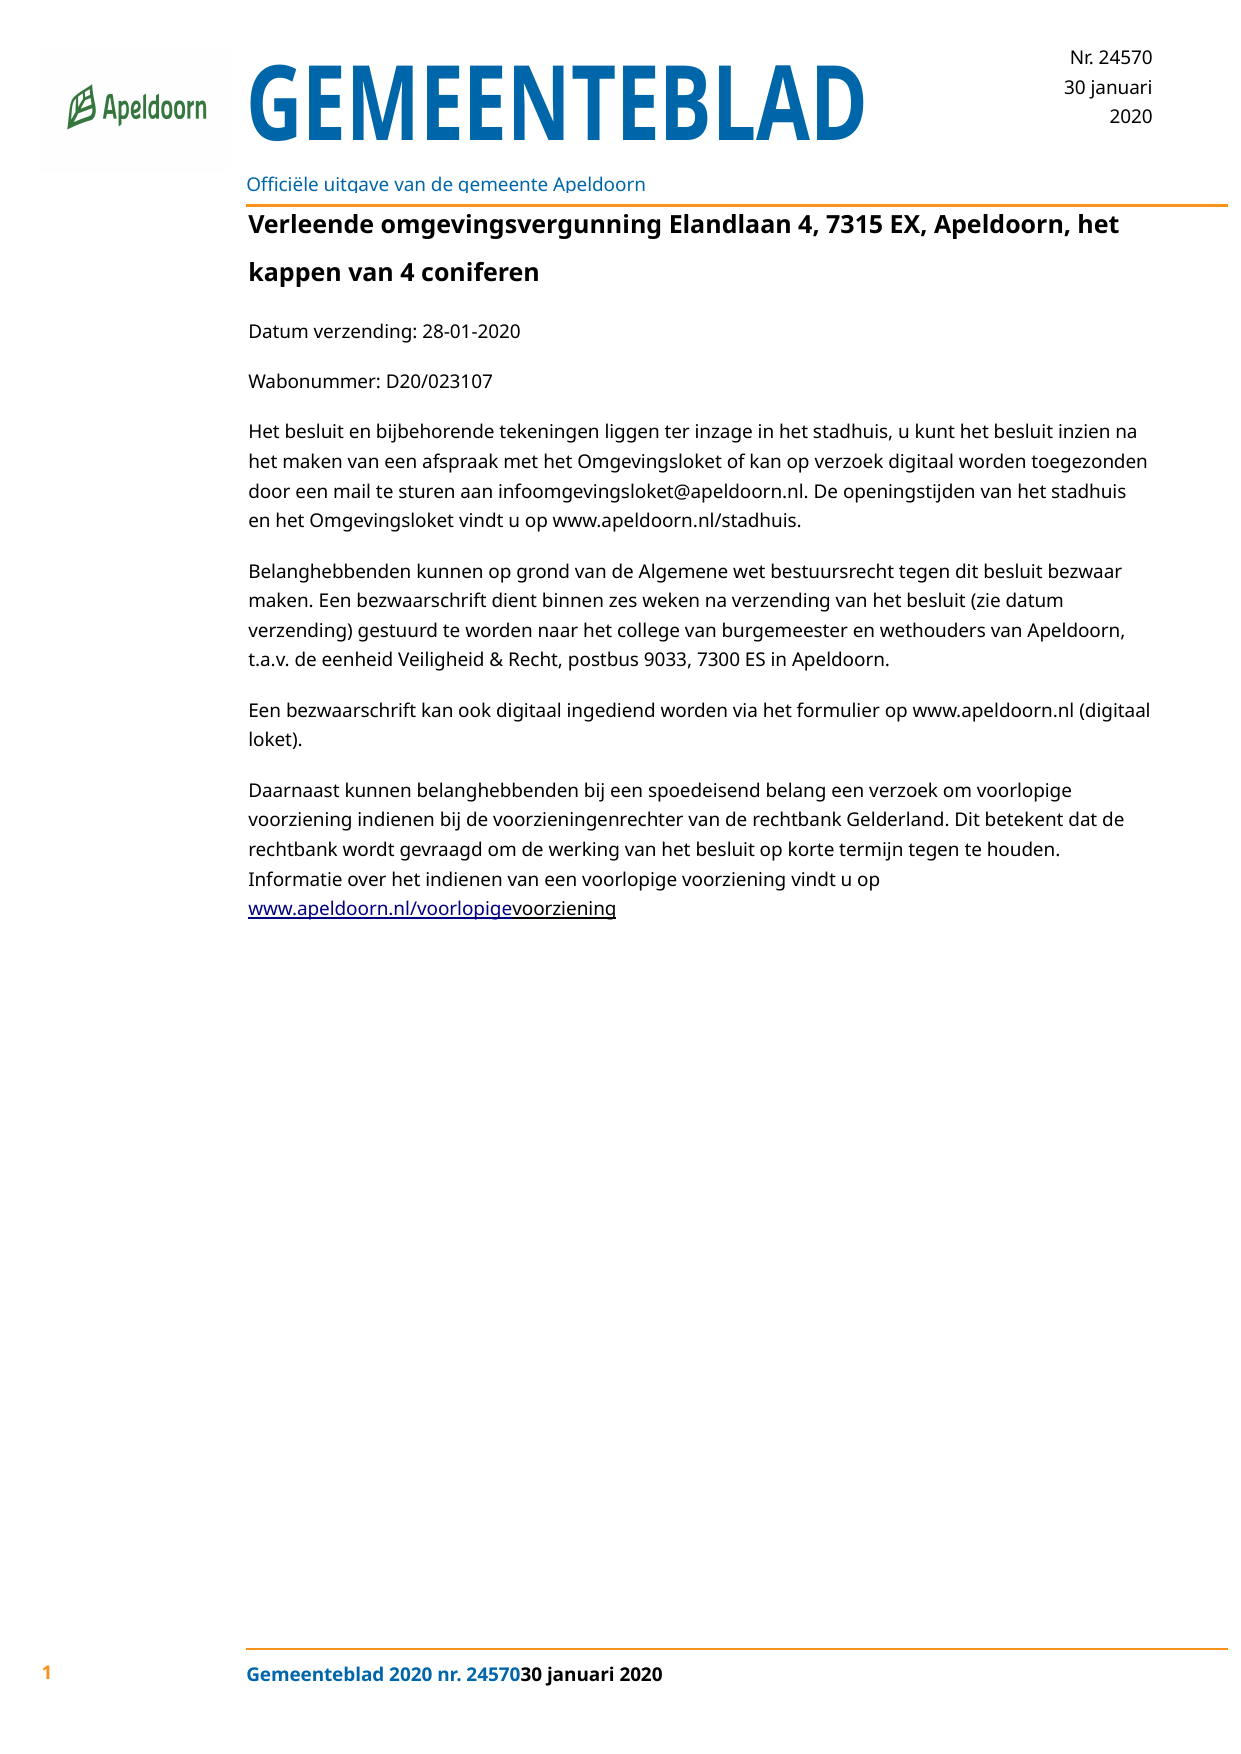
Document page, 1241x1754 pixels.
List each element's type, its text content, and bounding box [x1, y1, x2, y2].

text Verleende omgevingsvergunning Elandlaan 4, 7315 EX, Apeldoorn, het kappen van 4 coniferen [248, 207, 1152, 288]
text Daarnaast kunnen belanghebbenden bij een spoedeisend belang een verzoek om voorlopige voorziening indienen bij de voorzieningenrechter van de rechtbank Gelderland. Dit betekent dat de rechtbank wordt gevraagd om de werking van het besluit op korte termijn tegen te houden. Informatie over het indienen van een voorlopige voorziening vindt u op www.apeldoorn.nl/voorlopigevoorziening [248, 777, 1152, 921]
picture [41, 47, 231, 172]
text Het besluit en bijbehorende tekeningen liggen ter inzage in het stadhuis, u kunt het besluit inzien na het maken van een afspraak met het Omgevingsloket of kan op verzoek digitaal worden toegezonden door een mail te sturen aan infoomgevingsloket@apeldoorn.nl. De openingstijden van het stadhuis en het Omgevingsloket vindt u op www.apeldoorn.nl/stadhuis. [248, 419, 1152, 533]
text Een bezwaarschrift kan ook digitaal ingediend worden via het formulier op www.apeldoorn.nl (digitaal loket). [248, 697, 1152, 752]
text Belanghebbenden kunnen op grond van de Algemene wet bestuursrecht tegen dit besluit bezwaar maken. Een bezwaarschrift dient binnen zes weken na verzending van het besluit (zie datum verzending) gestuurd te worden naar het college van burgemeester en wethouders van Apeldoorn, t.a.v. de eenheid Veiligheid & Recht, postbus 9033, 7300 ES in Apeldoorn. [248, 558, 1152, 672]
text Wabonummer: D20/023107 [248, 368, 1152, 394]
text Datum verzending: 28-01-2020 [248, 318, 1152, 344]
